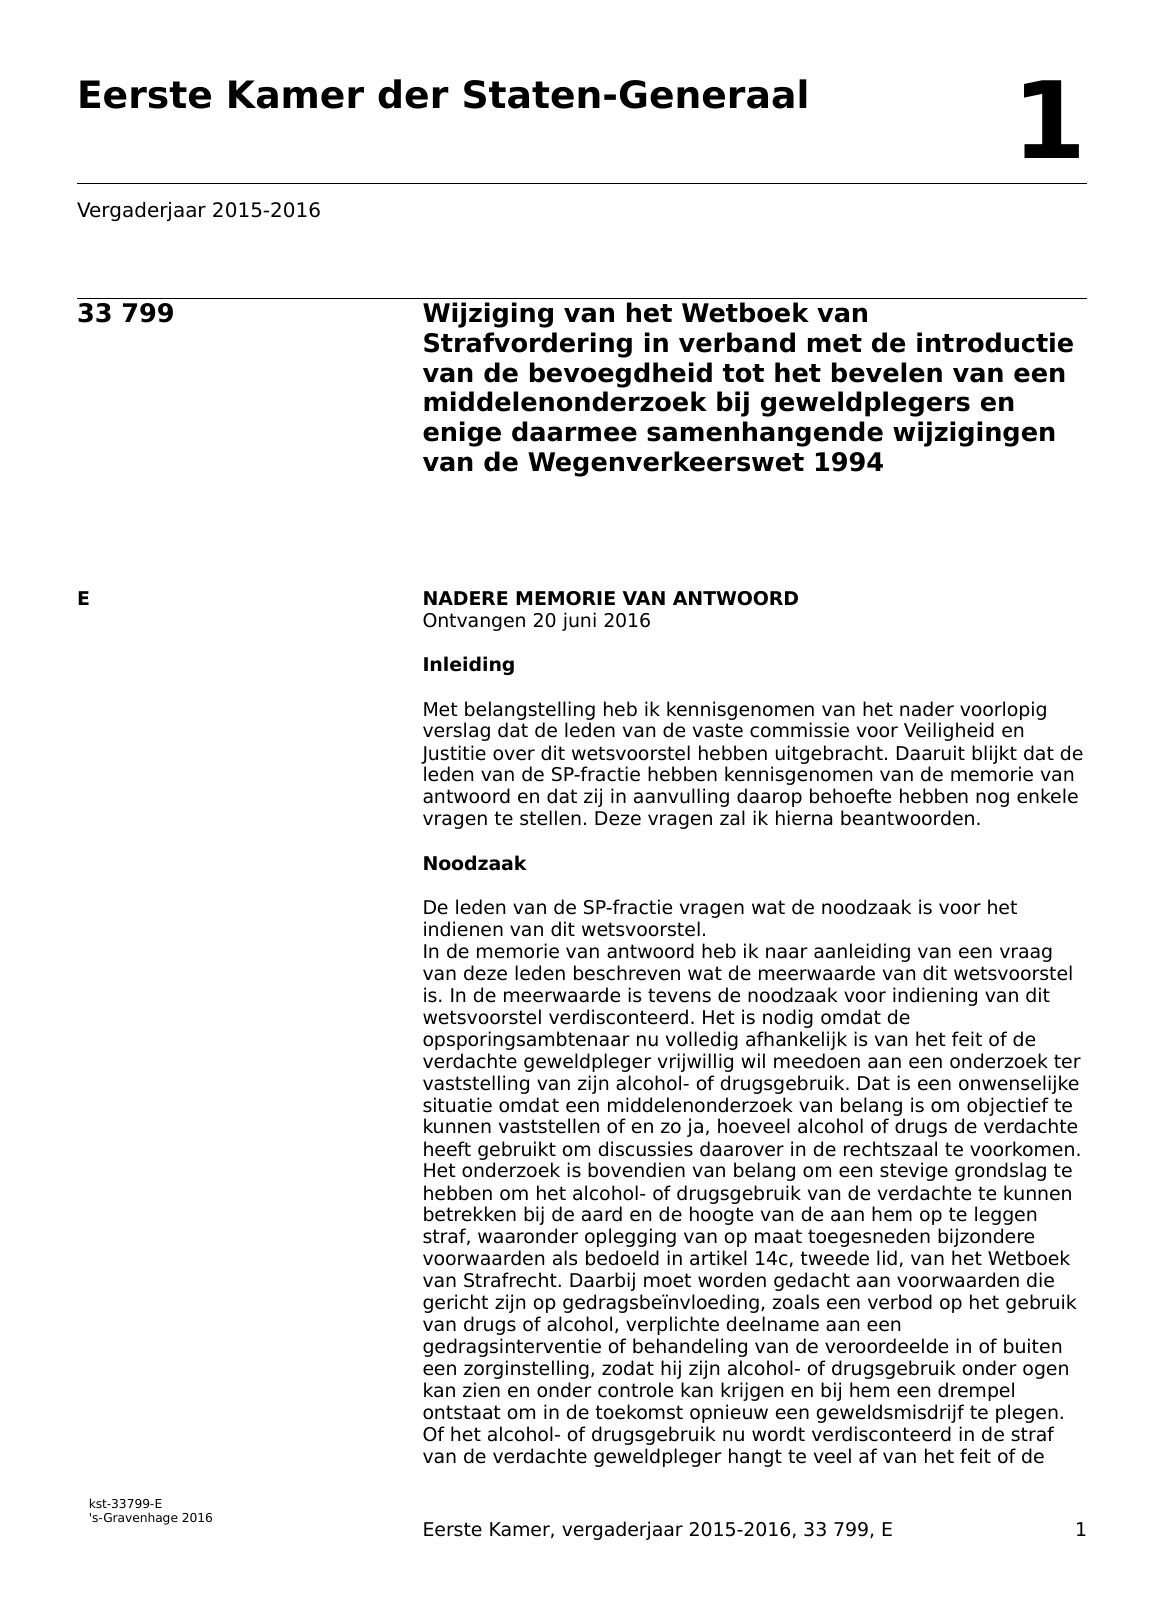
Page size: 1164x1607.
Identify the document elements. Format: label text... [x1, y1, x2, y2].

text De leden van de SP-fractie vragen wat de noodzaak is voor het indienen van dit wetsvoorstel. [422, 897, 1087, 941]
text Met belangstelling heb ik kennisgenomen van het nader voorlopig verslag dat de leden van de vaste commissie voor Veiligheid en Justitie over dit wetsvoorstel hebben uitgebracht. Daaruit blijkt dat de leden van de SP-fractie hebben kennisgenomen van de memorie van antwoord en dat zij in aanvulling daarop behoefte hebben nog enkele vragen te stellen. Deze vragen zal ik hierna beantwoorden. [422, 698, 1087, 830]
table_header Eerste Kamer der Staten-Generaal [77, 59, 886, 183]
table_cell Vergaderjaar 2015-2016 [77, 184, 1087, 298]
subtitle Noodzaak [422, 852, 1087, 874]
text 's-Gravenhage 2016 [88, 1511, 323, 1525]
text kst-33799-E [88, 1497, 323, 1511]
text In de memorie van antwoord heb ik naar aanleiding van een vraag van deze leden beschreven wat de meerwaarde van dit wetsvoorstel is. In de meerwaarde is tevens de noodzaak voor indiening van dit wetsvoorstel verdisconteerd. Het is nodig omdat de opsporingsambtenaar nu volledig afhankelijk is van het feit of de verdachte geweldpleger vrijwillig wil meedoen aan een onderzoek ter vaststelling van zijn alcohol- of drugsgebruik. Dat is een onwenselijke situatie omdat een middelenonderzoek van belang is om objectief te kunnen vaststellen of en zo ja, hoeveel alcohol of drugs de verdachte heeft gebruikt om discussies daarover in de rechtszaal te voorkomen. Het onderzoek is bovendien van belang om een stevige grondslag te hebben om het alcohol- of drugsgebruik van de verdachte te kunnen betrekken bij de aard en de hoogte van de aan hem op te leggen straf, waaronder oplegging van op maat toegesneden bijzondere voorwaarden als bedoeld in artikel 14c, tweede lid, van het Wetboek van Strafrecht. Daarbij moet worden gedacht aan voorwaarden die gericht zijn op gedragsbeïnvloeding, zoals een verbod op het gebruik van drugs of alcohol, verplichte deelname aan een gedragsinterventie of behandeling van de veroordeelde in of buiten een zorginstelling, zodat hij zijn alcohol- of drugsgebruik onder ogen kan zien en onder controle kan krijgen en bij hem een drempel ontstaat om in de toekomst opnieuw een geweldsmisdrijf te plegen. Of het alcohol- of drugsgebruik nu wordt verdisconteerd in de straf van de verdachte geweldpleger hangt te veel af van het feit of de [422, 941, 1087, 1468]
table_header 1 [886, 59, 1087, 183]
subtitle 33 799 Wijziging van het Wetboek van Strafvordering in verband met de introductie van de bevoegdheid tot het bevelen van een middelenonderzoek bij geweldplegers en enige daarmee samenhangende wijzigingen van de Wegenverkeerswet 1994 [77, 299, 1087, 477]
subtitle Inleiding [422, 654, 1087, 676]
subtitle E NADERE MEMORIE VAN ANTWOORD [77, 588, 1087, 610]
text Ontvangen 20 juni 2016 [422, 610, 1087, 632]
